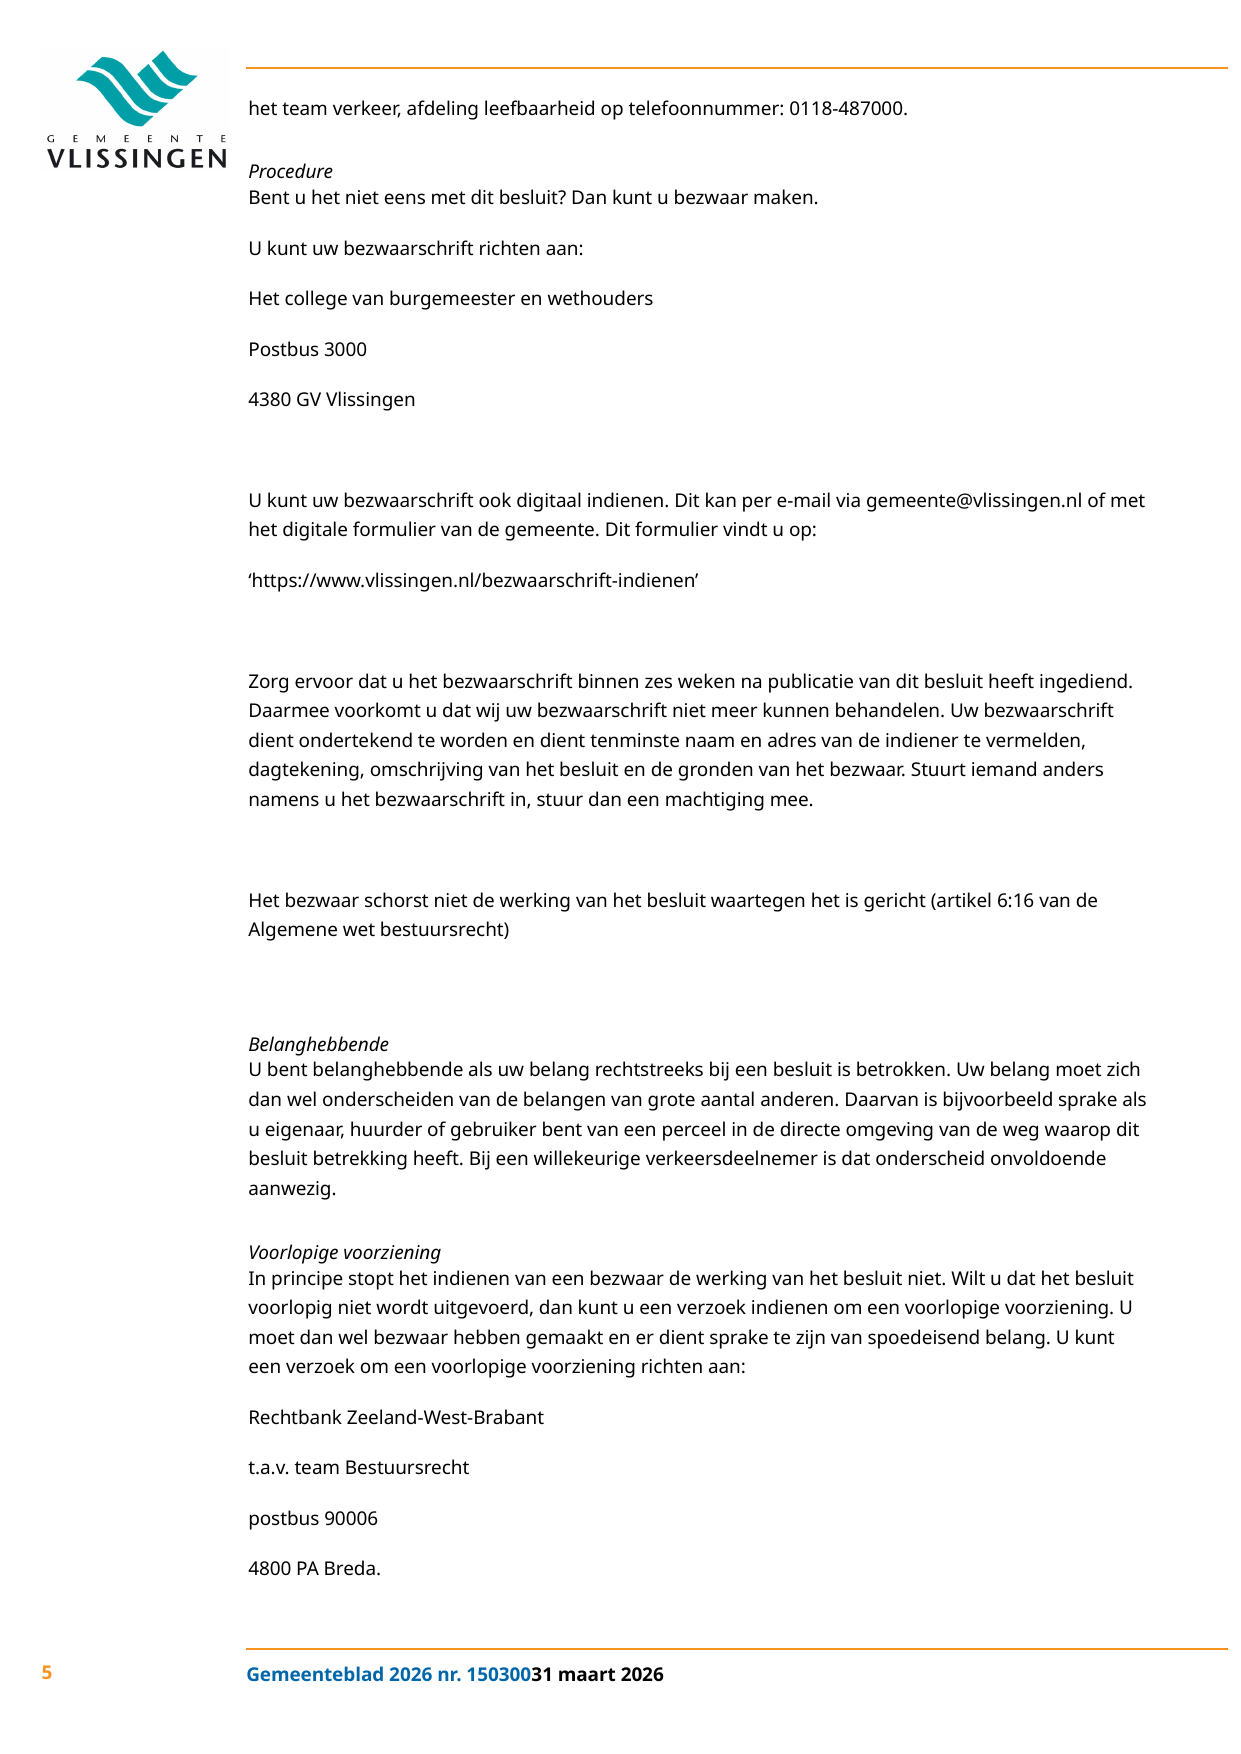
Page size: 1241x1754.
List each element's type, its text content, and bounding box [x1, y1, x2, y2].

text t.a.v. team Bestuursrecht [248, 1454, 1152, 1480]
text Postbus 3000 [248, 336, 1152, 361]
text ‘https://www.vlissingen.nl/bezwaarschrift-indienen’ [248, 567, 1152, 593]
text 4380 GV Vlissingen [248, 386, 1152, 412]
text Zorg ervoor dat u het bezwaarschrift binnen zes weken na publicatie van dit besluit heeft ingediend. Daarmee voorkomt u dat wij uw bezwaarschrift niet meer kunnen behandelen. Uw bezwaarschrift dient ondertekend te worden en dient tenminste naam en adres van de indiener te vermelden, dagtekening, omschrijving van het besluit en de gronden van het bezwaar. Stuurt iemand anders namens u het bezwaarschrift in, stuur dan een machtiging mee. [248, 668, 1152, 812]
text het team verkeer, afdeling leefbaarheid op telefoonnummer: 0118-487000. [248, 95, 1152, 121]
text Belanghebbende [248, 1031, 1152, 1057]
text Rechtbank Zeeland-West-Brabant [248, 1404, 1152, 1429]
text U kunt uw bezwaarschrift richten aan: [248, 235, 1152, 261]
text U bent belanghebbende als uw belang rechtstreeks bij een besluit is betrokken. Uw belang moet zich dan wel onderscheiden van de belangen van grote aantal anderen. Daarvan is bijvoorbeeld sprake als u eigenaar, huurder of gebruiker bent van een perceel in de directe omgeving van de weg waarop dit besluit betrekking heeft. Bij een willekeurige verkeersdeelnemer is dat onderscheid onvoldoende aanwezig. [248, 1057, 1152, 1201]
text 4800 PA Breda. [248, 1555, 1152, 1581]
picture [41, 47, 231, 172]
text Procedure [248, 159, 1152, 184]
text Het college van burgemeester en wethouders [248, 285, 1152, 311]
text Het bezwaar schorst niet de werking van het besluit waartegen het is gericht (artikel 6:16 van de Algemene wet bestuursrecht) [248, 887, 1152, 942]
text postbus 90006 [248, 1505, 1152, 1530]
text Voorlopige voorziening [248, 1239, 1152, 1265]
text Bent u het niet eens met dit besluit? Dan kunt u bezwaar maken. [248, 184, 1152, 210]
text U kunt uw bezwaarschrift ook digitaal indienen. Dit kan per e-mail via gemeente@vlissingen.nl of met het digitale formulier van de gemeente. Dit formulier vindt u op: [248, 487, 1152, 542]
text In principe stopt het indienen van een bezwaar de werking van het besluit niet. Wilt u dat het besluit voorlopig niet wordt uitgevoerd, dan kunt u een verzoek indienen om een voorlopige voorziening. U moet dan wel bezwaar hebben gemaakt en er dient sprake te zijn van spoedeisend belang. U kunt een verzoek om een voorlopige voorziening richten aan: [248, 1265, 1152, 1379]
